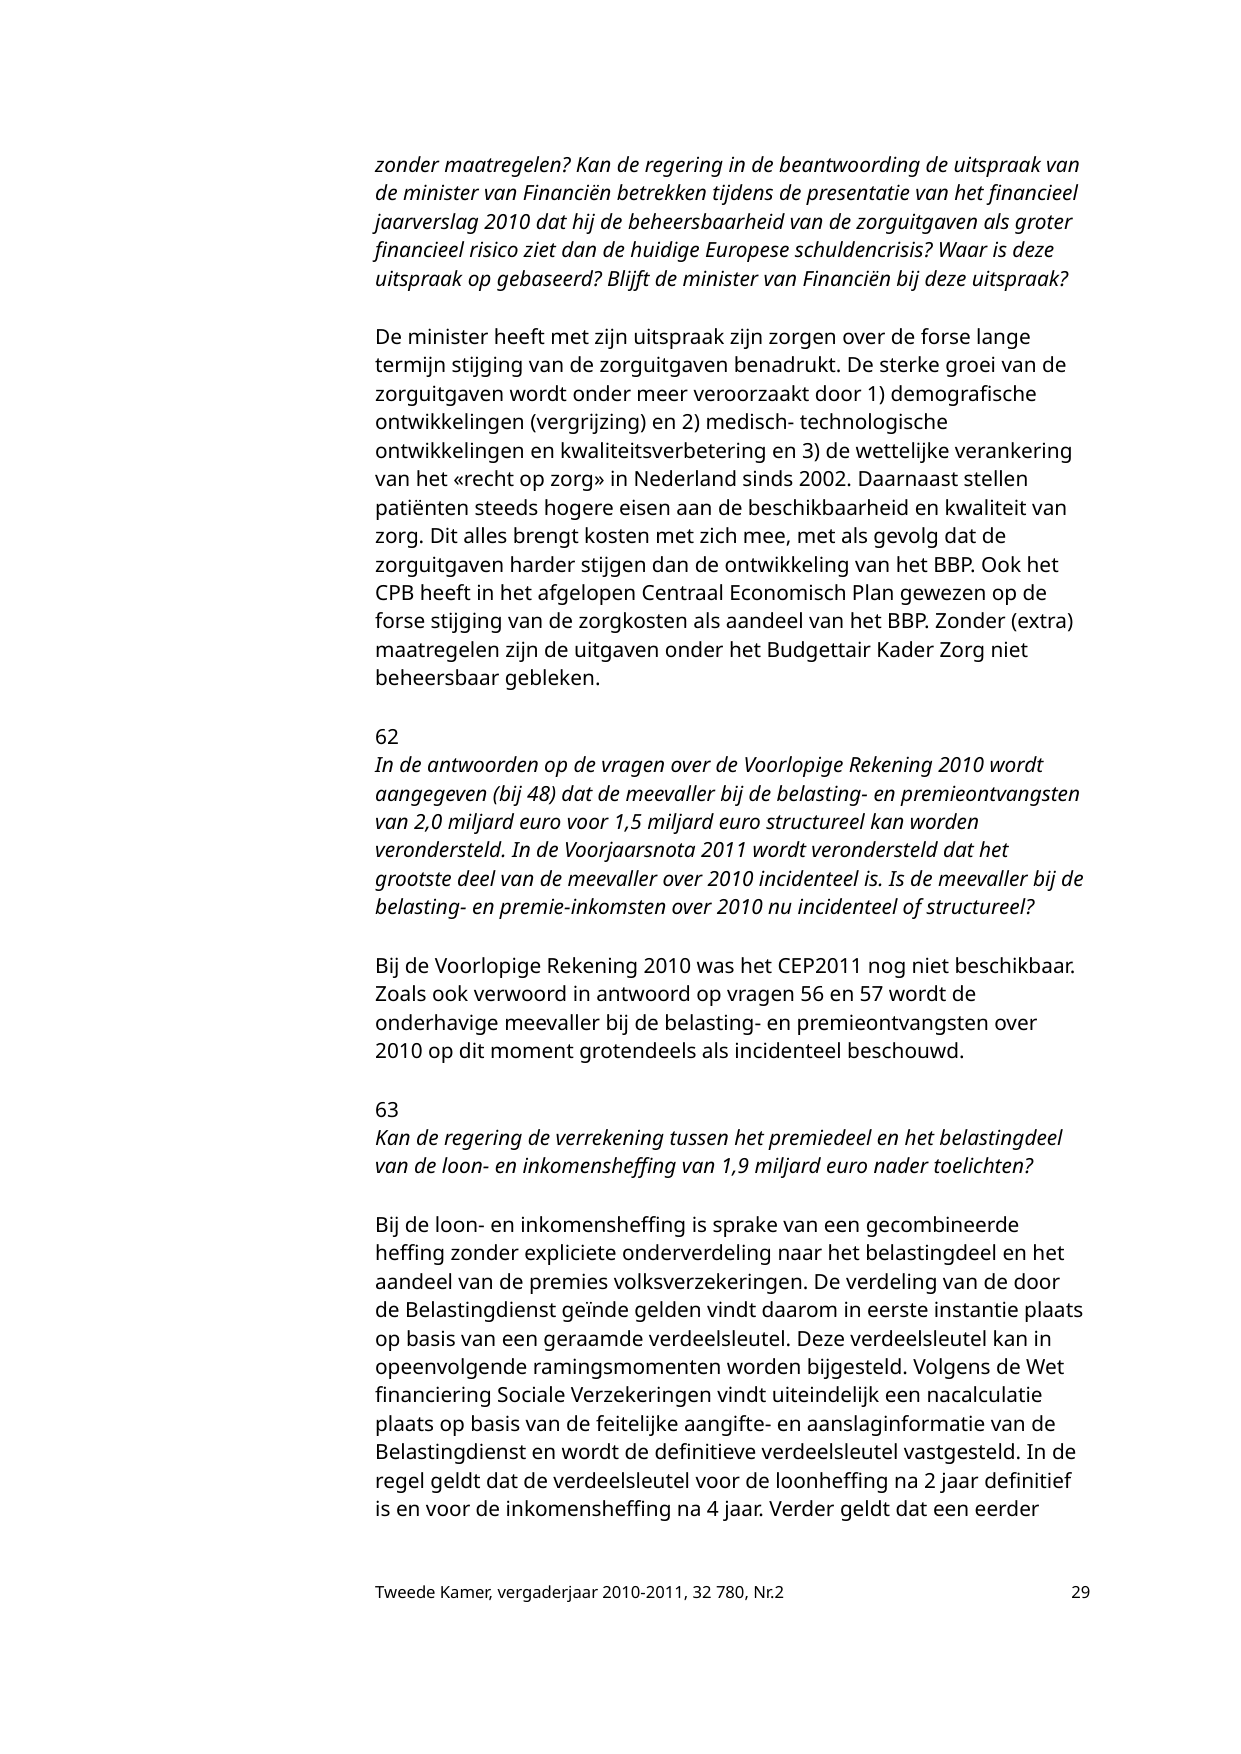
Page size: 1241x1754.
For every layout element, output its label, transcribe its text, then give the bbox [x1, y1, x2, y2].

text In de antwoorden op de vragen over de Voorlopige Rekening 2010 wordt aangegeven (bij 48) dat de meevaller bij de belasting- en premieontvangsten van 2,0 miljard euro voor 1,5 miljard euro structureel kan worden verondersteld. In de Voorjaarsnota 2011 wordt verondersteld dat het grootste deel van de meevaller over 2010 incidenteel is. Is de meevaller bij de belasting- en premie-inkomsten over 2010 nu incidenteel of structureel? [375, 750, 1090, 921]
text Bij de loon- en inkomensheffing is sprake van een gecombineerde heffing zonder expliciete onderverdeling naar het belastingdeel en het aandeel van de premies volksverzekeringen. De verdeling van de door de Belastingdienst geïnde gelden vindt daarom in eerste instantie plaats op basis van een geraamde verdeelsleutel. Deze verdeelsleutel kan in opeenvolgende ramingsmomenten worden bijgesteld. Volgens de Wet financiering Sociale Verzekeringen vindt uiteindelijk een nacalculatie plaats op basis van de feitelijke aangifte- en aanslaginformatie van de Belastingdienst en wordt de definitieve verdeelsleutel vastgesteld. In de regel geldt dat de verdeelsleutel voor de loonheffing na 2 jaar definitief is en voor de inkomensheffing na 4 jaar. Verder geldt dat een eerder [375, 1210, 1090, 1523]
text Bij de Voorlopige Rekening 2010 was het CEP2011 nog niet beschikbaar. Zoals ook verwoord in antwoord op vragen 56 en 57 wordt de onderhavige meevaller bij de belasting- en premieontvangsten over 2010 op dit moment grotendeels als incidenteel beschouwd. [375, 951, 1090, 1065]
text 63 [375, 1095, 1090, 1123]
text Kan de regering de verrekening tussen het premiedeel en het belastingdeel van de loon- en inkomensheffing van 1,9 miljard euro nader toelichten? [375, 1123, 1090, 1180]
text zonder maatregelen? Kan de regering in de beantwoording de uitspraak van de minister van Financiën betrekken tijdens de presentatie van het financieel jaarverslag 2010 dat hij de beheersbaarheid van de zorguitgaven als groter financieel risico ziet dan de huidige Europese schuldencrisis? Waar is deze uitspraak op gebaseerd? Blijft de minister van Financiën bij deze uitspraak? [375, 150, 1090, 292]
text De minister heeft met zijn uitspraak zijn zorgen over de forse lange termijn stijging van de zorguitgaven benadrukt. De sterke groei van de zorguitgaven wordt onder meer veroorzaakt door 1) demografische ontwikkelingen (vergrijzing) en 2) medisch- technologische ontwikkelingen en kwaliteitsverbetering en 3) de wettelijke verankering van het «recht op zorg» in Nederland sinds 2002. Daarnaast stellen patiënten steeds hogere eisen aan de beschikbaarheid en kwaliteit van zorg. Dit alles brengt kosten met zich mee, met als gevolg dat de zorguitgaven harder stijgen dan de ontwikkeling van het BBP. Ook het CPB heeft in het afgelopen Centraal Economisch Plan gewezen op de forse stijging van de zorgkosten als aandeel van het BBP. Zonder (extra) maatregelen zijn de uitgaven onder het Budgettair Kader Zorg niet beheersbaar gebleken. [375, 322, 1090, 692]
text 62 [375, 722, 1090, 750]
